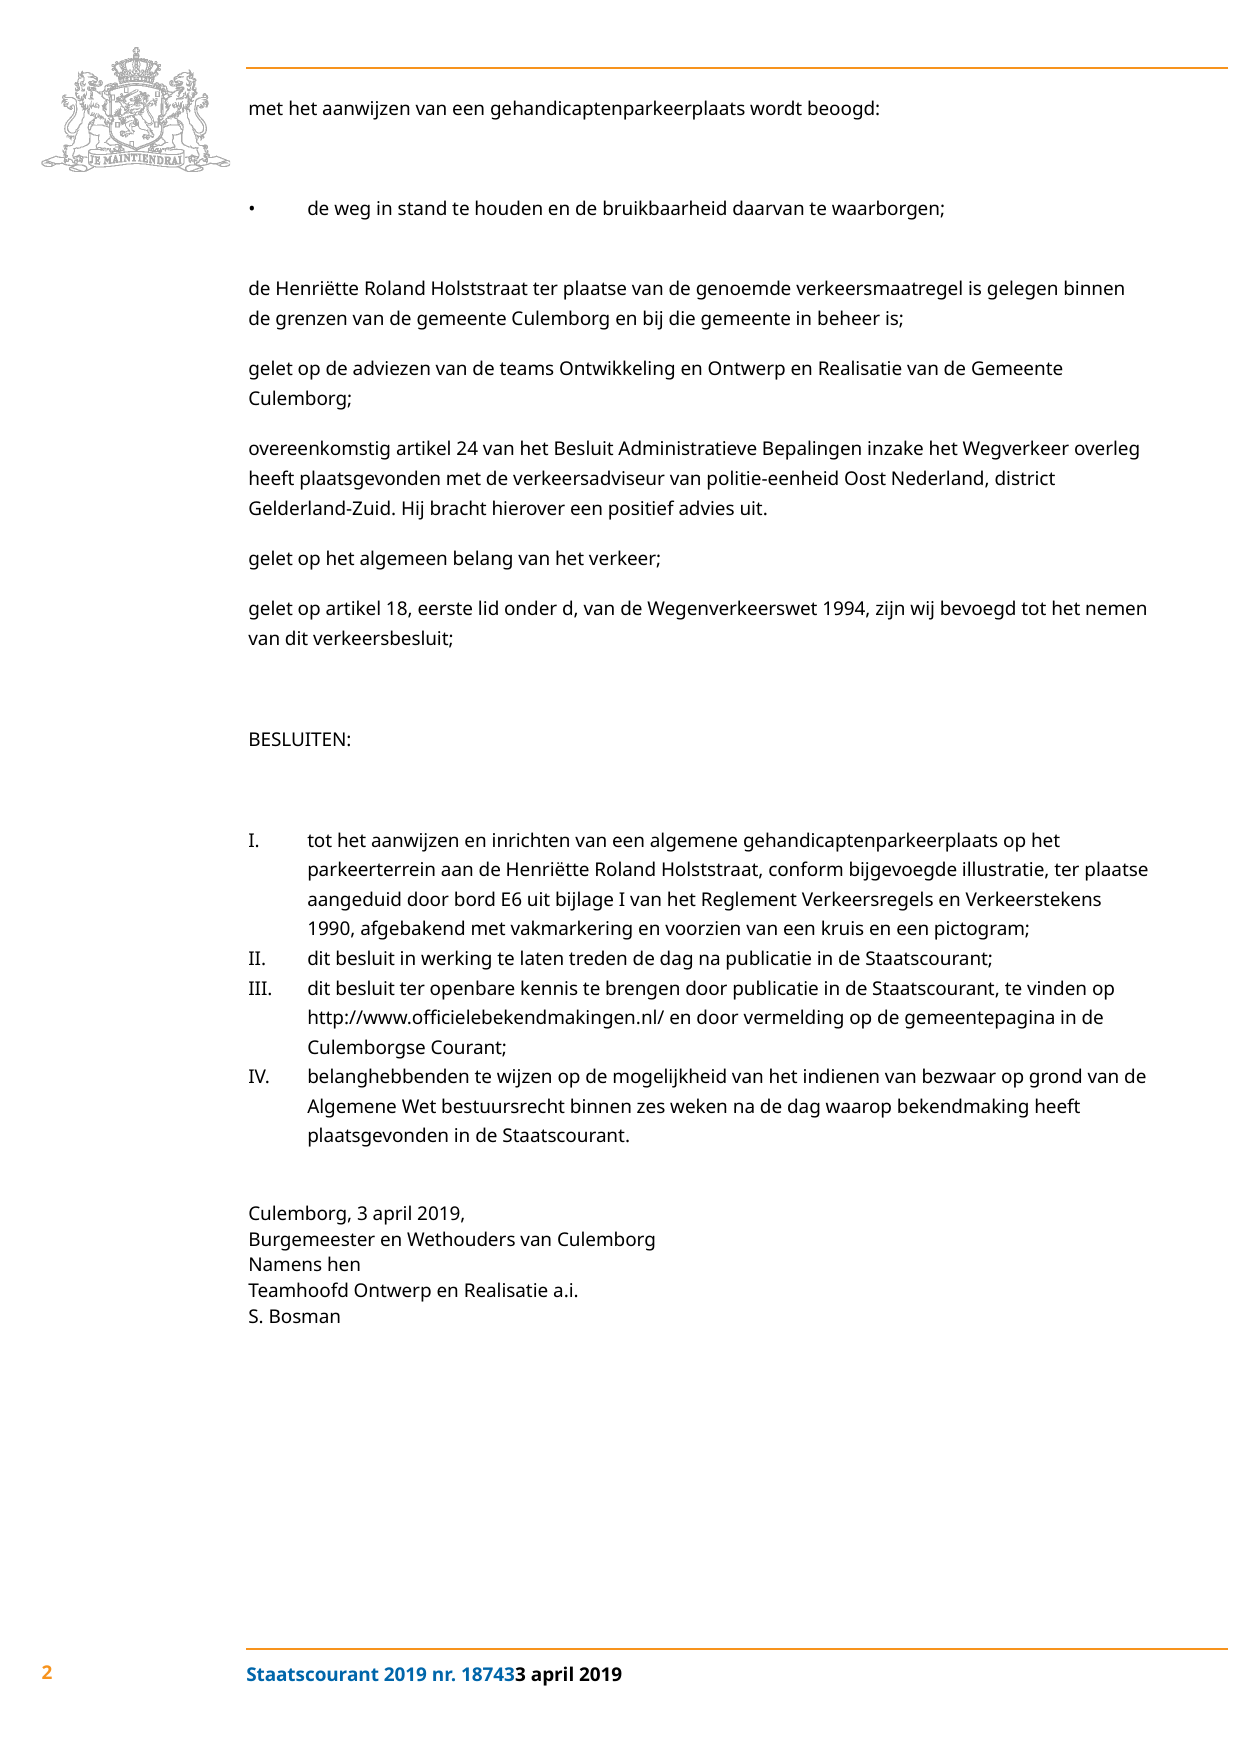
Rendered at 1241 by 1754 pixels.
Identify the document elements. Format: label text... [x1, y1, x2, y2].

text S. Bosman [248, 1303, 1152, 1329]
list de weg in stand te houden en de bruikbaarheid daarvan te waarborgen; [248, 196, 1152, 221]
text Namens hen [248, 1252, 1152, 1277]
text met het aanwijzen van een gehandicaptenparkeerplaats wordt beoogd: [248, 95, 1152, 121]
list tot het aanwijzen en inrichten van een algemene gehandicaptenparkeerplaats op het parkeerterrein aan de Henriëtte Roland Holststraat, conform bijgevoegde illustratie, ter plaatse aangeduid door bord E6 uit bijlage I van het Reglement Verkeersregels en Verkeerstekens 1990, afgebakend met vakmarkering en voorzien van een kruis en een pictogram; [248, 827, 1152, 941]
text Culemborg, 3 april 2019, [248, 1200, 1152, 1226]
list dit besluit ter openbare kennis te brengen door publicatie in de Staatscourant, te vinden op http://www.officielebekendmakingen.nl/ en door vermelding op de gemeentepagina in de Culemborgse Courant; [248, 975, 1152, 1060]
text Teamhoofd Ontwerp en Realisatie a.i. [248, 1277, 1152, 1303]
text de Henriëtte Roland Holststraat ter plaatse van de genoemde verkeersmaatregel is gelegen binnen de grenzen van de gemeente Culemborg en bij die gemeente in beheer is; [248, 276, 1152, 331]
text BESLUITEN: [248, 726, 1152, 752]
text gelet op artikel 18, eerste lid onder d, van de Wegenverkeerswet 1994, zijn wij bevoegd tot het nemen van dit verkeersbesluit; [248, 596, 1152, 651]
text Burgemeester en Wethouders van Culemborg [248, 1226, 1152, 1252]
list dit besluit in werking te laten treden de dag na publicatie in de Staatscourant; [248, 945, 1152, 971]
text overeenkomstig artikel 24 van het Besluit Administratieve Bepalingen inzake het Wegverkeer overleg heeft plaatsgevonden met de verkeersadviseur van politie-eenheid Oost Nederland, district Gelderland-Zuid. Hij bracht hierover een positief advies uit. [248, 436, 1152, 521]
text gelet op het algemeen belang van het verkeer; [248, 545, 1152, 571]
list belanghebbenden te wijzen op de mogelijkheid van het indienen van bezwaar op grond van de Algemene Wet bestuursrecht binnen zes weken na de dag waarop bekendmaking heeft plaatsgevonden in de Staatscourant. [248, 1063, 1152, 1148]
text gelet op de adviezen van de teams Ontwikkeling en Ontwerp en Realisatie van de Gemeente Culemborg; [248, 356, 1152, 411]
picture [41, 47, 231, 172]
